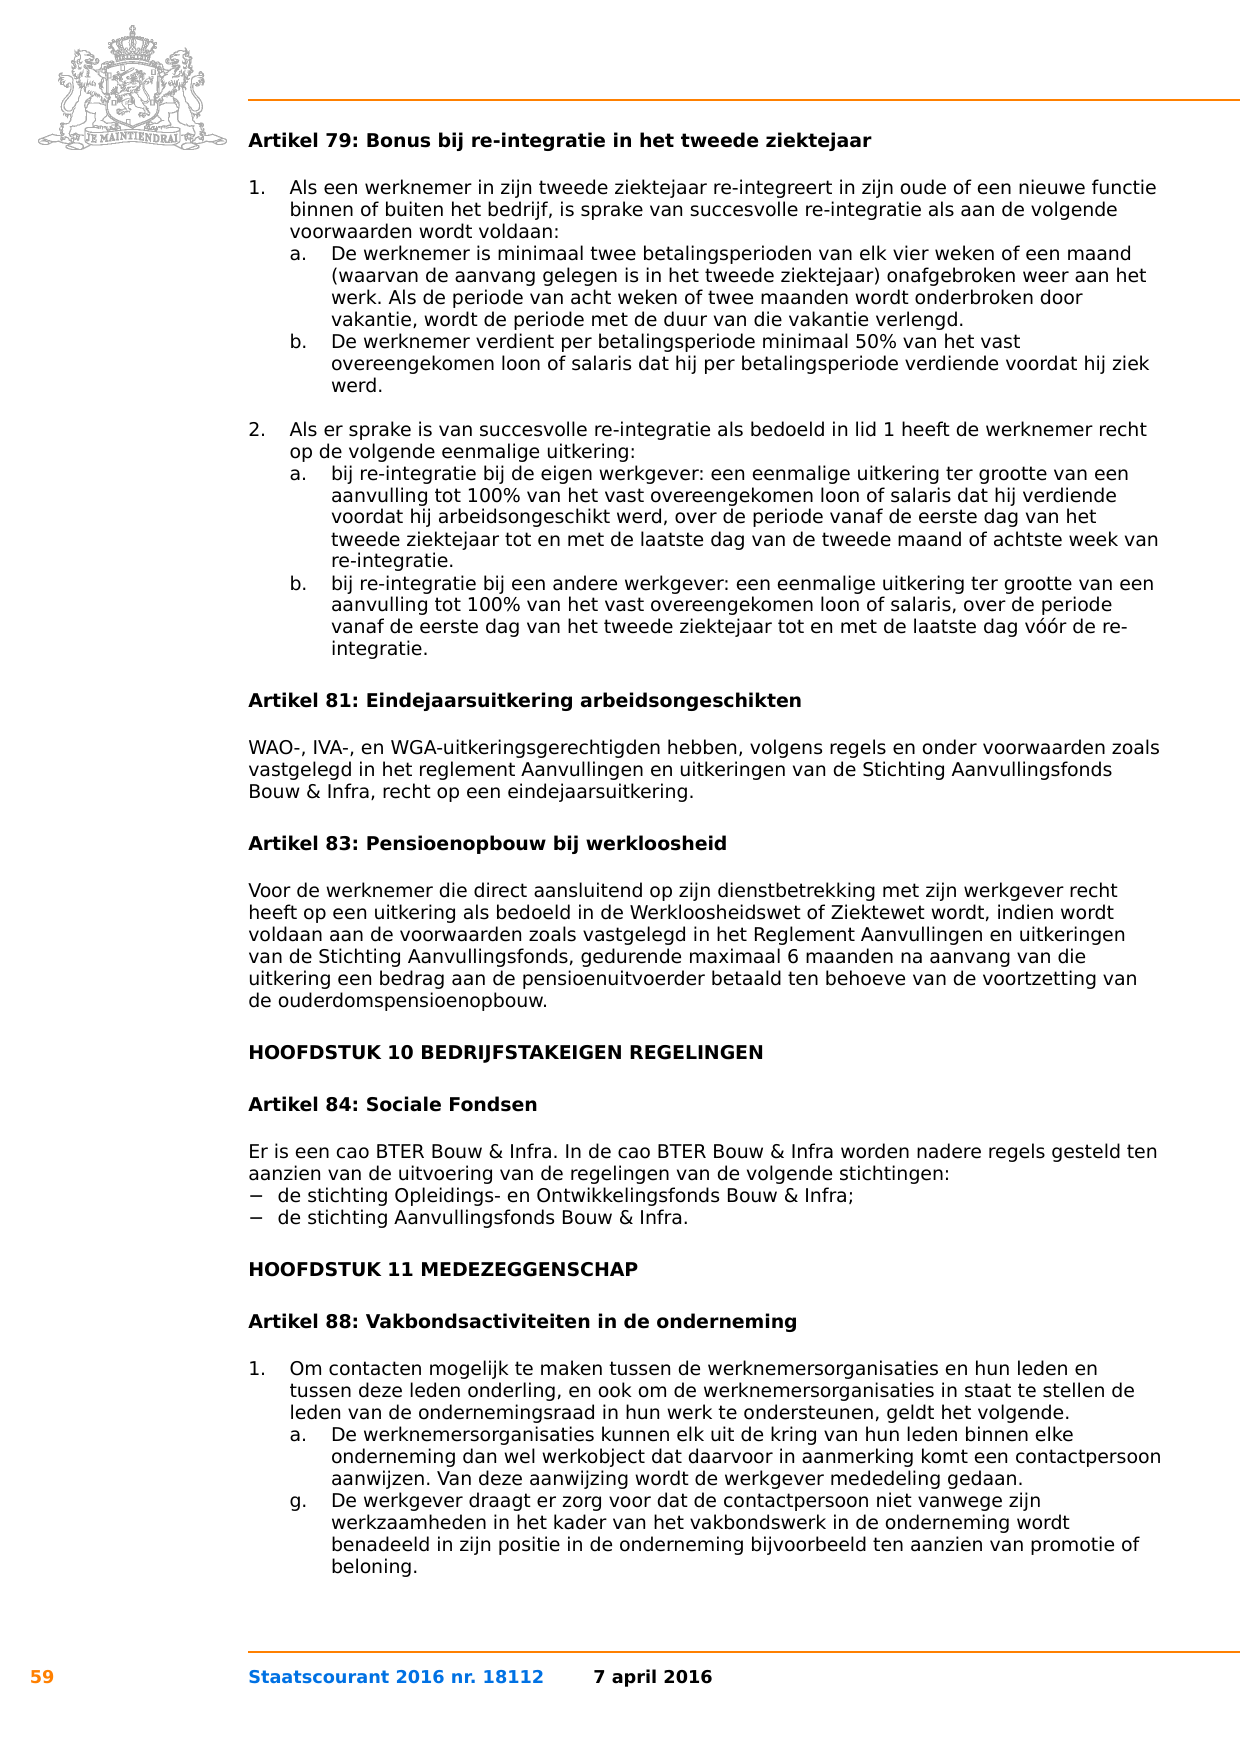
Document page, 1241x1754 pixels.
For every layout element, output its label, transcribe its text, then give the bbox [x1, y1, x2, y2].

subtitle HOOFDSTUK 10 BEDRIJFSTAKEIGEN REGELINGEN [248, 1042, 1163, 1064]
text 1. Als een werknemer in zijn tweede ziektejaar re-integreert in zijn oude of een nieuwe functie binnen of buiten het bedrijf, is sprake van succesvolle re-integratie als aan de volgende voorwaarden wordt voldaan: [248, 177, 1163, 243]
text WAO-, IVA-, en WGA-uitkeringsgerechtigden hebben, volgens regels en onder voorwaarden zoals vastgelegd in het reglement Aanvullingen en uitkeringen van de Stichting Aanvullingsfonds Bouw & Infra, recht op een eindejaarsuitkering. [248, 737, 1163, 803]
text b. bij re-integratie bij een andere werkgever: een eenmalige uitkering ter grootte van een aanvulling tot 100% van het vast overeengekomen loon of salaris, over de periode vanaf de eerste dag van het tweede ziektejaar tot en met de laatste dag vóór de re-integratie. [289, 572, 1163, 660]
text Voor de werknemer die direct aansluitend op zijn dienstbetrekking met zijn werkgever recht heeft op een uitkering als bedoeld in de Werkloosheidswet of Ziektewet wordt, indien wordt voldaan aan de voorwaarden zoals vastgelegd in het Reglement Aanvullingen en uitkeringen van de Stichting Aanvullingsfonds, gedurende maximaal 6 maanden na aanvang van die uitkering een bedrag aan de pensioenuitvoerder betaald ten behoeve van de voortzetting van de ouderdomspensioenopbouw. [248, 880, 1163, 1012]
subtitle Artikel 79: Bonus bij re-integratie in het tweede ziektejaar [248, 130, 1163, 152]
text − de stichting Opleidings- en Ontwikkelingsfonds Bouw & Infra; [248, 1185, 1163, 1207]
text g. De werkgever draagt er zorg voor dat de contactpersoon niet vanwege zijn werkzaamheden in het kader van het vakbondswerk in de onderneming wordt benadeeld in zijn positie in de onderneming bijvoorbeeld ten aanzien van promotie of beloning. [289, 1490, 1163, 1578]
picture [38, 25, 227, 150]
text Er is een cao BTER Bouw & Infra. In de cao BTER Bouw & Infra worden nadere regels gesteld ten aanzien van de uitvoering van de regelingen van de volgende stichtingen: [248, 1141, 1163, 1185]
subtitle Artikel 83: Pensioenopbouw bij werkloosheid [248, 833, 1163, 855]
subtitle HOOFDSTUK 11 MEDEZEGGENSCHAP [248, 1259, 1163, 1281]
subtitle Artikel 81: Eindejaarsuitkering arbeidsongeschikten [248, 690, 1163, 712]
text a. De werknemer is minimaal twee betalingsperioden van elk vier weken of een maand (waarvan de aanvang gelegen is in het tweede ziektejaar) onafgebroken weer aan het werk. Als de periode van acht weken of twee maanden wordt onderbroken door vakantie, wordt de periode met de duur van die vakantie verlengd. [289, 243, 1163, 331]
text 2. Als er sprake is van succesvolle re-integratie als bedoeld in lid 1 heeft de werknemer recht op de volgende eenmalige uitkering: [248, 418, 1163, 462]
text b. De werknemer verdient per betalingsperiode minimaal 50% van het vast overeengekomen loon of salaris dat hij per betalingsperiode verdiende voordat hij ziek werd. [289, 331, 1163, 397]
text − de stichting Aanvullingsfonds Bouw & Infra. [248, 1207, 1163, 1229]
subtitle Artikel 88: Vakbondsactiviteiten in de onderneming [248, 1311, 1163, 1333]
subtitle Artikel 84: Sociale Fondsen [248, 1094, 1163, 1116]
text 1. Om contacten mogelijk te maken tussen de werknemersorganisaties en hun leden en tussen deze leden onderling, en ook om de werknemersorganisaties in staat te stellen de leden van de ondernemingsraad in hun werk te ondersteunen, geldt het volgende. [248, 1358, 1163, 1424]
text a. bij re-integratie bij de eigen werkgever: een eenmalige uitkering ter grootte van een aanvulling tot 100% van het vast overeengekomen loon of salaris dat hij verdiende voordat hij arbeidsongeschikt werd, over de periode vanaf de eerste dag van het tweede ziektejaar tot en met de laatste dag van de tweede maand of achtste week van re-integratie. [289, 462, 1163, 572]
text a. De werknemersorganisaties kunnen elk uit de kring van hun leden binnen elke onderneming dan wel werkobject dat daarvoor in aanmerking komt een contactpersoon aanwijzen. Van deze aanwijzing wordt de werkgever mededeling gedaan. [289, 1424, 1163, 1490]
